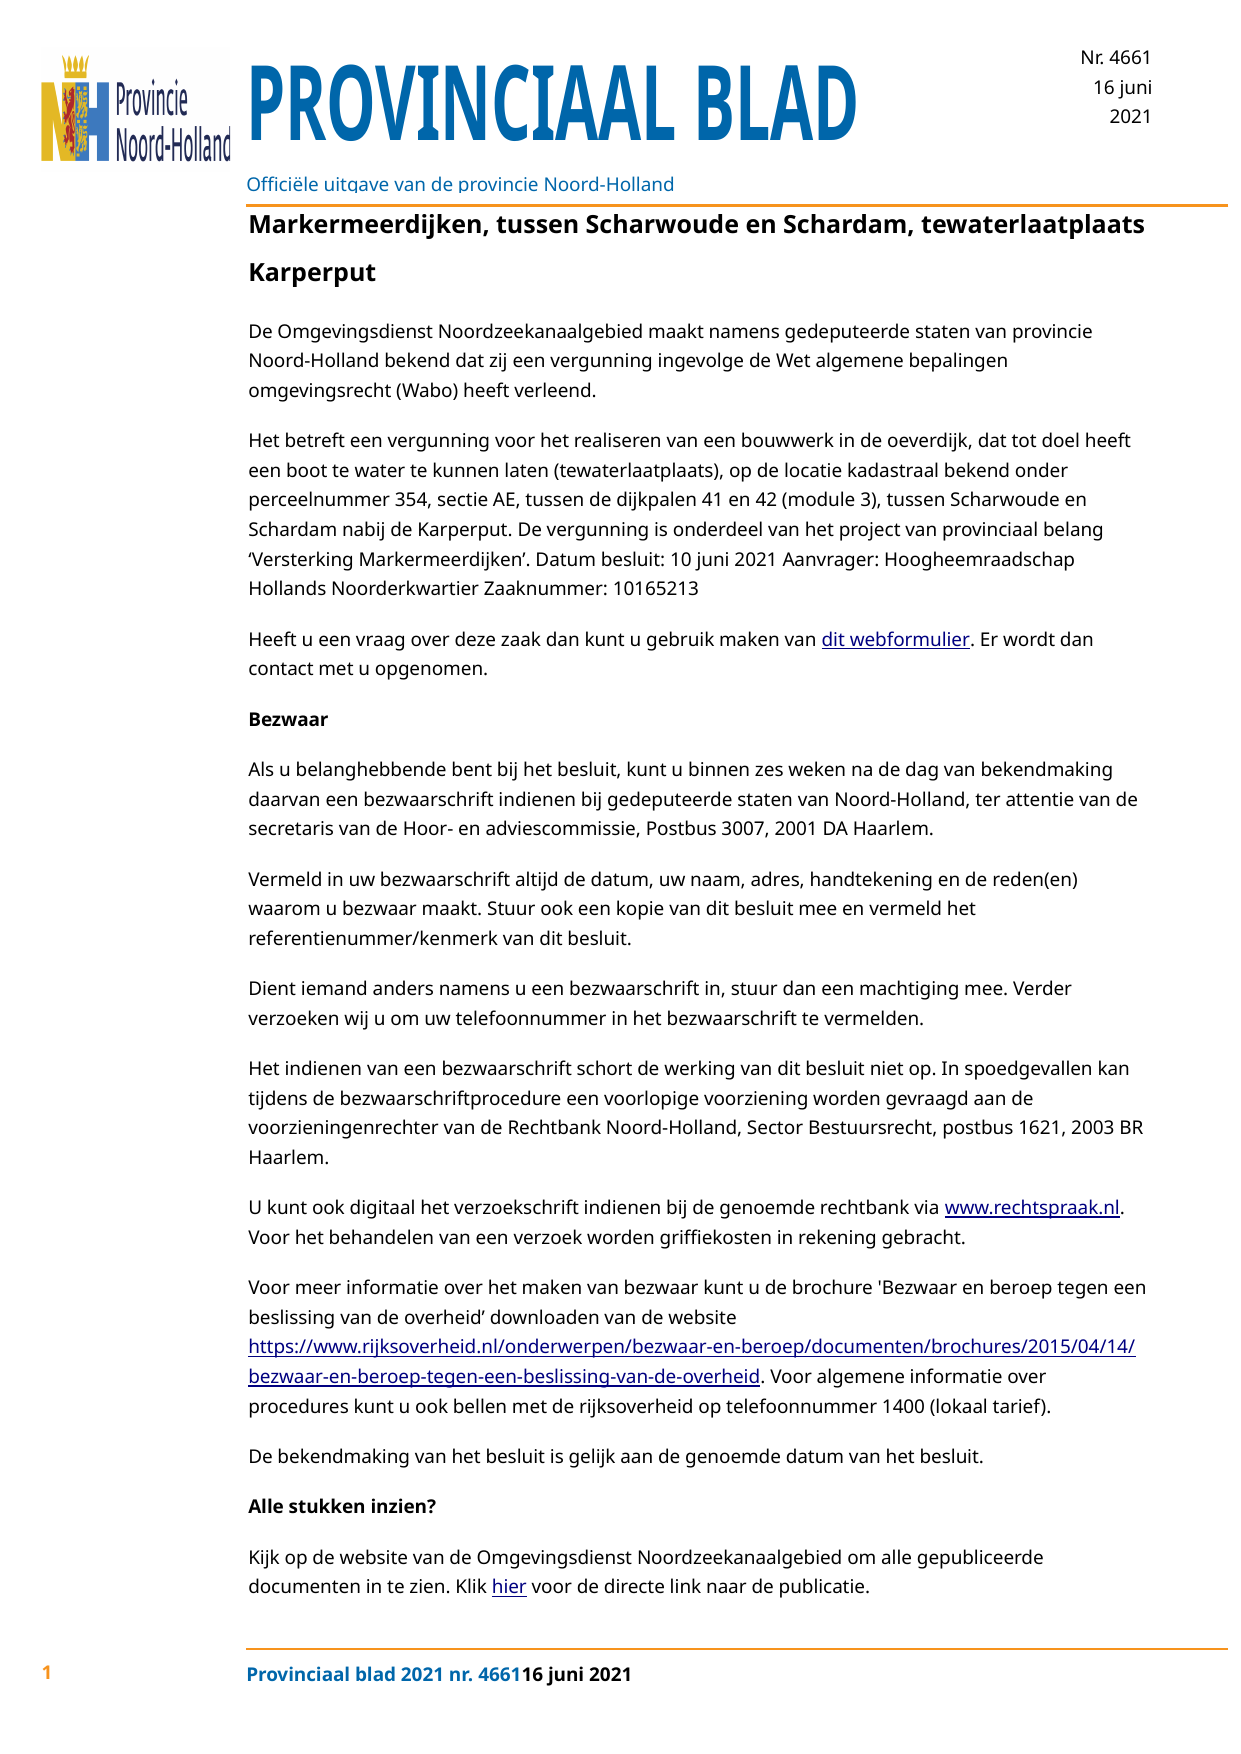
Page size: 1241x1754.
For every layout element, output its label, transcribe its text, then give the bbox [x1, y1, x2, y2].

text Markermeerdijken, tussen Scharwoude en Schardam, tewaterlaatplaats Karperput [248, 207, 1152, 288]
text Alle stukken inzien? [248, 1494, 1152, 1519]
text Vermeld in uw bezwaarschrift altijd de datum, uw naam, adres, handtekening en de reden(en) waarom u bezwaar maakt. Stuur ook een kopie van dit besluit mee en vermeld het referentienummer/kenmerk van dit besluit. [248, 866, 1152, 951]
text Het indienen van een bezwaarschrift schort de werking van dit besluit niet op. In spoedgevallen kan tijdens de bezwaarschriftprocedure een voorlopige voorziening worden gevraagd aan de voorzieningenrechter van de Rechtbank Noord-Holland, Sector Bestuursrecht, postbus 1621, 2003 BR Haarlem. [248, 1055, 1152, 1170]
text De Omgevingsdienst Noordzeekanaalgebied maakt namens gedeputeerde staten van provincie Noord-Holland bekend dat zij een vergunning ingevolge de Wet algemene bepalingen omgevingsrecht (Wabo) heeft verleend. [248, 318, 1152, 403]
text De bekendmaking van het besluit is gelijk aan de genoemde datum van het besluit. [248, 1443, 1152, 1469]
text Dient iemand anders namens u een bezwaarschrift in, stuur dan een machtiging mee. Verder verzoeken wij u om uw telefoonnummer in het bezwaarschrift te vermelden. [248, 975, 1152, 1031]
text Het betreft een vergunning voor het realiseren van een bouwwerk in de oeverdijk, dat tot doel heeft een boot te water te kunnen laten (tewaterlaatplaats), op de locatie kadastraal bekend onder perceelnummer 354, sectie AE, tussen de dijkpalen 41 en 42 (module 3), tussen Scharwoude en Schardam nabij de Karperput. De vergunning is onderdeel van het project van provinciaal belang ‘Versterking Markermeerdijken’. Datum besluit: 10 juni 2021 Aanvrager: Hoogheemraadschap Hollands Noorderkwartier Zaaknummer: 10165213 [248, 427, 1152, 601]
text Als u belanghebbende bent bij het besluit, kunt u binnen zes weken na de dag van bekendmaking daarvan een bezwaarschrift indienen bij gedeputeerde staten van Noord-Holland, ter attentie van de secretaris van de Hoor- en adviescommissie, Postbus 3007, 2001 DA Haarlem. [248, 756, 1152, 841]
text Voor meer informatie over het maken van bezwaar kunt u de brochure 'Bezwaar en beroep tegen een beslissing van de overheid’ downloaden van de website https://www.rijksoverheid.nl/onderwerpen/bezwaar-en-beroep/documenten/brochures/2015/04/14/bezwaar-en-beroep-tegen-een-beslissing-van-de-overheid. Voor algemene informatie over procedures kunt u ook bellen met de rijksoverheid op telefoonnummer 1400 (lokaal tarief). [248, 1274, 1152, 1419]
picture [41, 47, 231, 172]
text Heeft u een vraag over deze zaak dan kunt u gebruik maken van dit webformulier. Er wordt dan contact met u opgenomen. [248, 626, 1152, 681]
text Kijk op de website van de Omgevingsdienst Noordzeekanaalgebied om alle gepubliceerde documenten in te zien. Klik hier voor de directe link naar de publicatie. [248, 1544, 1152, 1599]
text U kunt ook digitaal het verzoekschrift indienen bij de genoemde rechtbank via www.rechtspraak.nl. Voor het behandelen van een verzoek worden griffiekosten in rekening gebracht. [248, 1194, 1152, 1250]
text Bezwaar [248, 706, 1152, 732]
